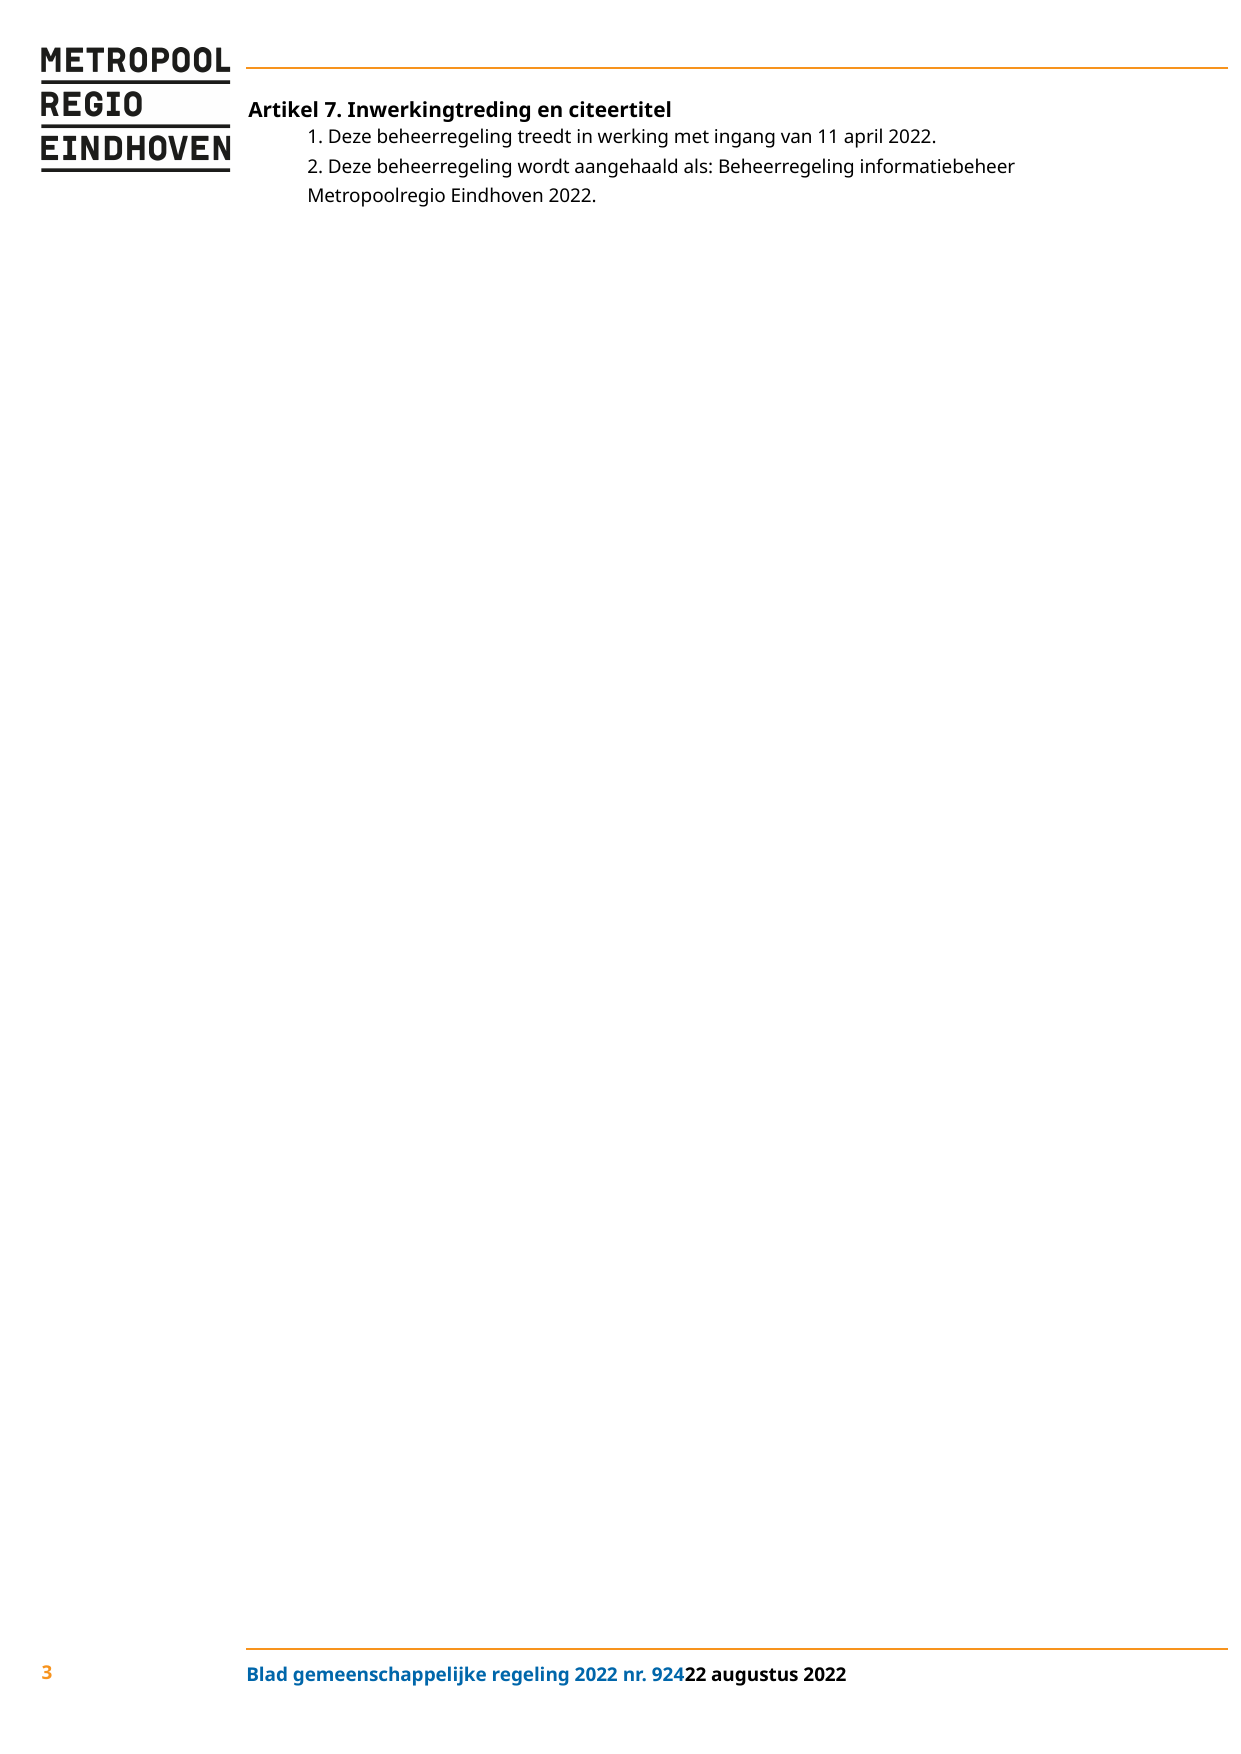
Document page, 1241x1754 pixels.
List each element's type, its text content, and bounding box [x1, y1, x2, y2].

list 2. Deze beheerregeling wordt aangehaald als: Beheerregeling informatiebeheer Metropoolregio Eindhoven 2022. [248, 153, 1152, 208]
list 1. Deze beheerregeling treedt in werking met ingang van 11 april 2022. [248, 123, 1152, 149]
text Artikel 7. Inwerkingtreding en citeertitel [248, 95, 1152, 123]
picture [41, 47, 231, 172]
